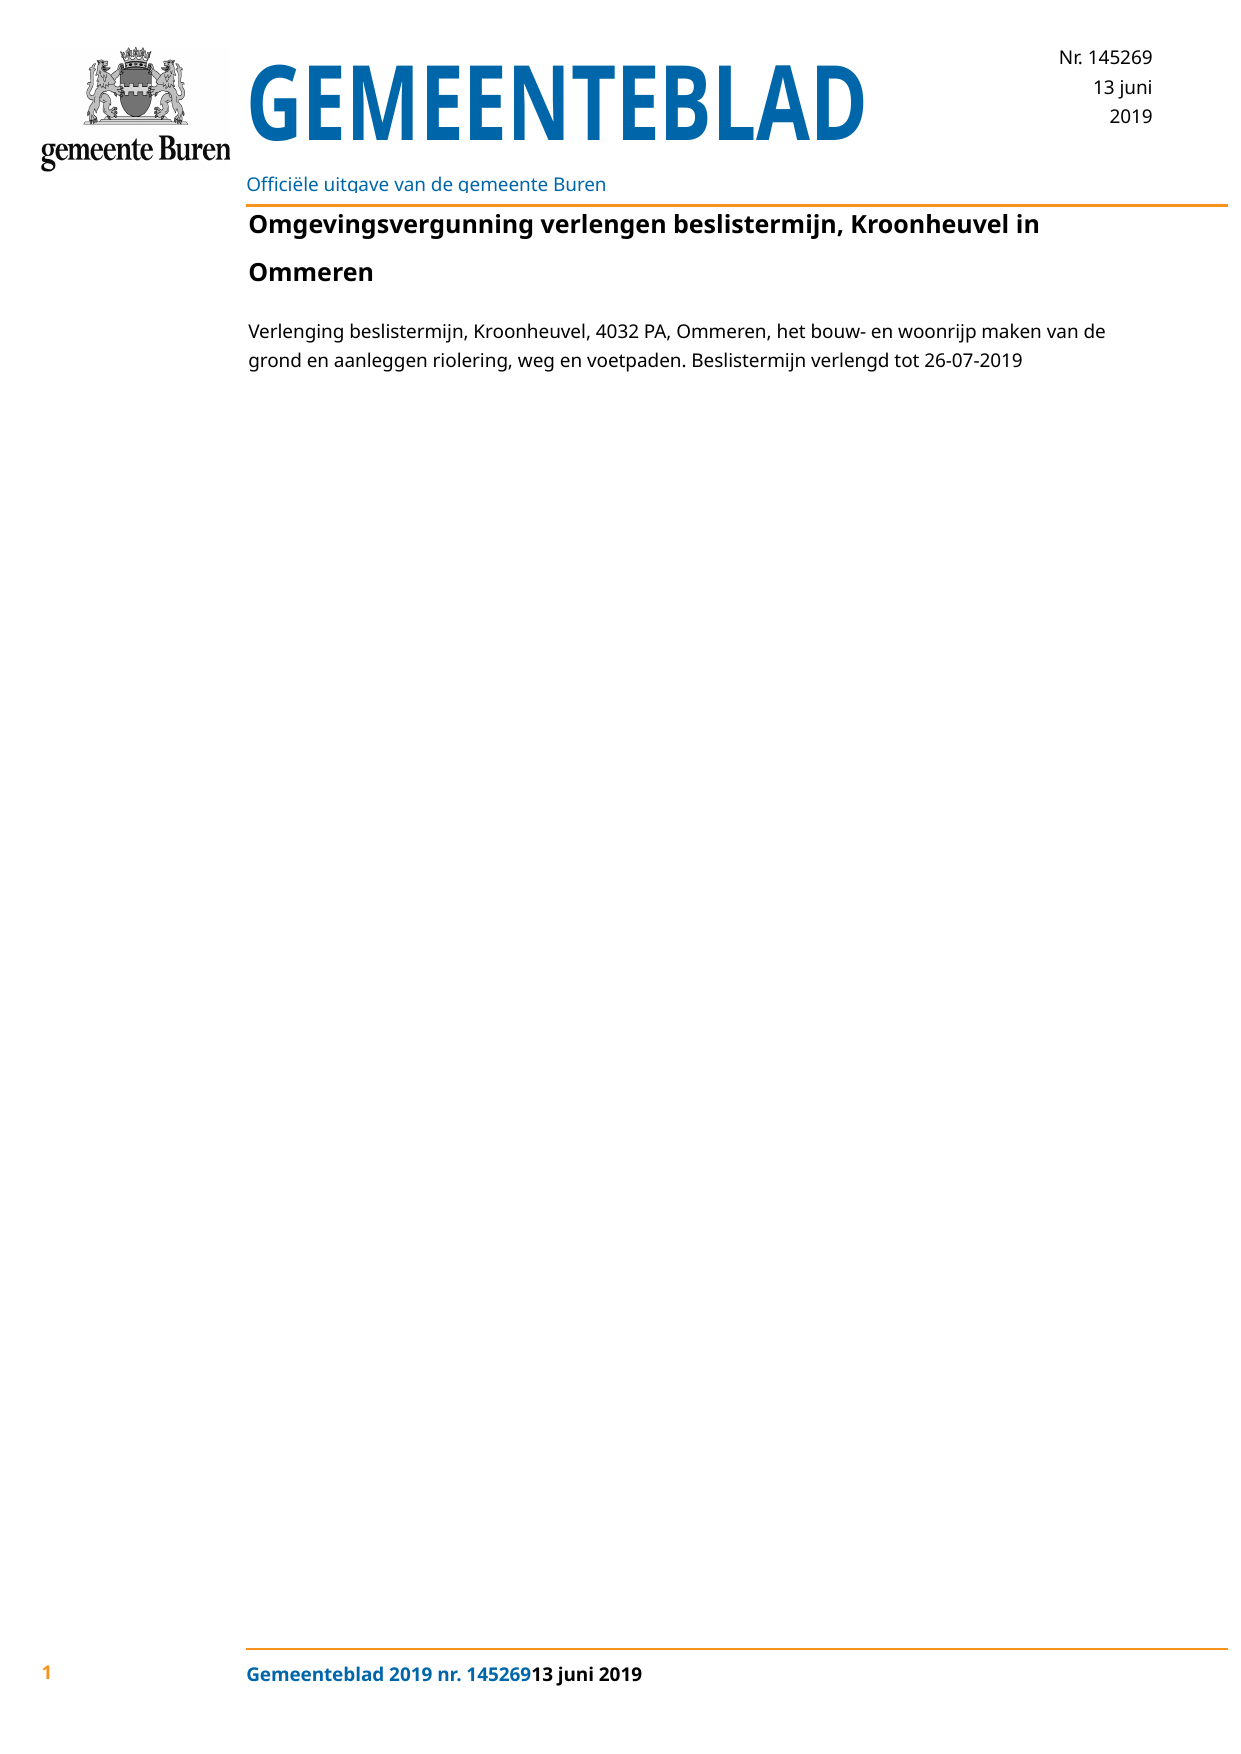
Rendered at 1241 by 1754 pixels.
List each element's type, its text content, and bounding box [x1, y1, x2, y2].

text Verlenging beslistermijn, Kroonheuvel, 4032 PA, Ommeren, het bouw- en woonrijp maken van de grond en aanleggen riolering, weg en voetpaden. Beslistermijn verlengd tot 26-07-2019 [248, 318, 1152, 373]
text Omgevingsvergunning verlengen beslistermijn, Kroonheuvel in Ommeren [248, 207, 1152, 288]
picture [41, 47, 231, 172]
